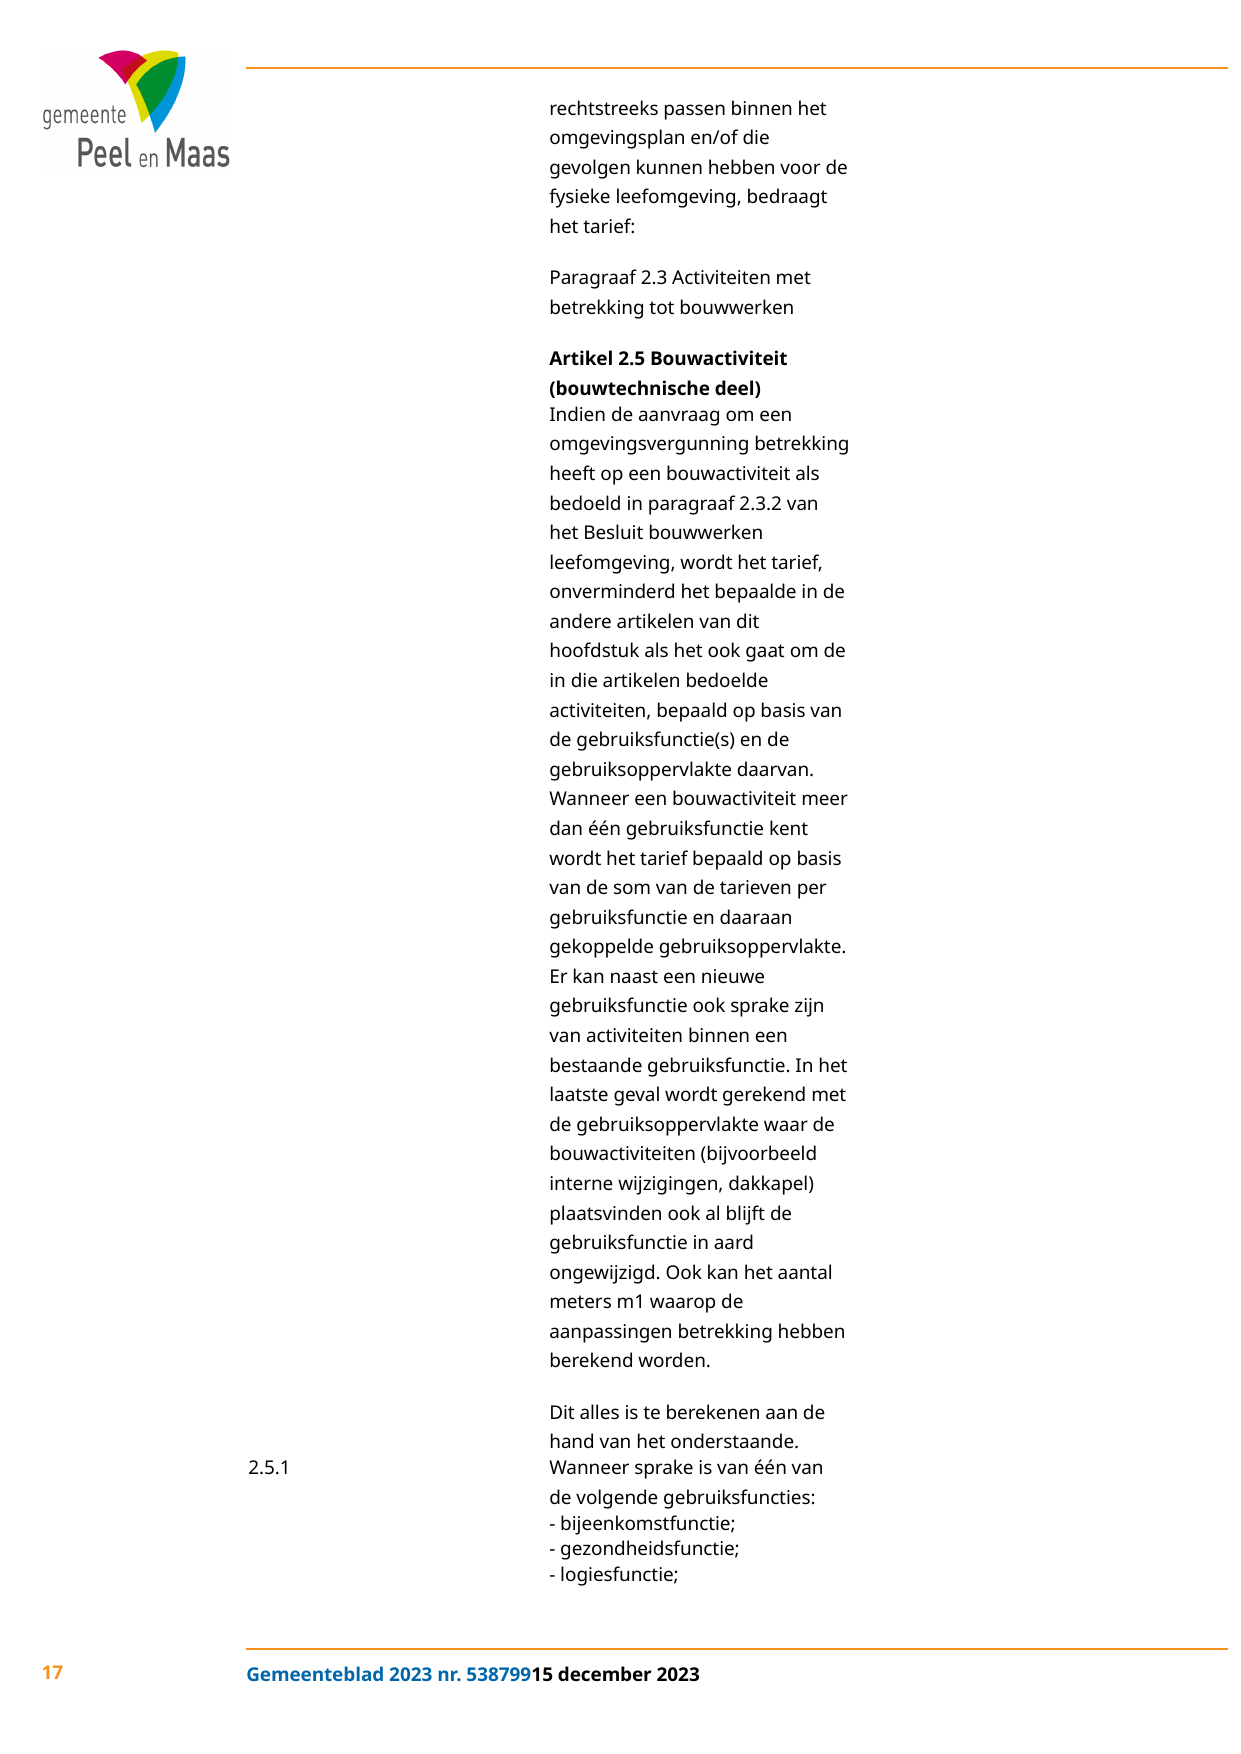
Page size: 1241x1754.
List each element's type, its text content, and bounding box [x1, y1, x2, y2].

table_cell [248, 1535, 549, 1561]
table_cell 2.5.1 [248, 1454, 549, 1510]
table_cell [850, 320, 1152, 346]
table_cell [248, 1561, 549, 1587]
table_cell [248, 1510, 549, 1535]
table_cell [248, 320, 549, 346]
table_cell [248, 265, 549, 320]
table_cell [248, 1373, 549, 1399]
table_cell [850, 95, 1152, 239]
table_cell [850, 239, 1152, 264]
picture [41, 47, 231, 172]
table_cell [850, 1373, 1152, 1399]
table_cell Paragraaf 2.3 Activiteiten met betrekking tot bouwwerken [549, 265, 850, 320]
table_cell [549, 239, 850, 264]
table_cell Dit alles is te berekenen aan de hand van het onderstaande. [549, 1399, 850, 1454]
table_cell [549, 1373, 850, 1399]
table_cell [850, 1399, 1152, 1454]
table_cell Artikel 2.5 Bouwactiviteit (bouwtechnische deel) [549, 346, 850, 401]
table_cell [850, 1561, 1152, 1587]
table_cell - bijeenkomstfunctie; [549, 1510, 850, 1535]
table_cell [248, 346, 549, 401]
table_cell [850, 346, 1152, 401]
table_cell rechtstreeks passen binnen het omgevingsplan en/of die gevolgen kunnen hebben voor de fysieke leefomgeving, bedraagt het tarief: [549, 95, 850, 239]
table_cell [248, 1399, 549, 1454]
table_cell [248, 401, 549, 1373]
table_cell [248, 239, 549, 264]
table_cell [850, 401, 1152, 1373]
table_cell Indien de aanvraag om een omgevingsvergunning betrekking heeft op een bouwactiviteit als bedoeld in paragraaf 2.3.2 van het Besluit bouwwerken leefomgeving, wordt het tarief, onverminderd het bepaalde in de andere artikelen van dit hoofdstuk als het ook gaat om de in die artikelen bedoelde activiteiten, bepaald op basis van de gebruiksfunctie(s) en de gebruiksoppervlakte daarvan. Wanneer een bouwactiviteit meer dan één gebruiksfunctie kent wordt het tarief bepaald op basis van de som van de tarieven per gebruiksfunctie en daaraan gekoppelde gebruiksoppervlakte. Er kan naast een nieuwe gebruiksfunctie ook sprake zijn van activiteiten binnen een bestaande gebruiksfunctie. In het laatste geval wordt gerekend met de gebruiksoppervlakte waar de bouwactiviteiten (bijvoorbeeld interne wijzigingen, dakkapel) plaatsvinden ook al blijft de gebruiksfunctie in aard ongewijzigd. Ook kan het aantal meters m1 waarop de aanpassingen betrekking hebben berekend worden. [549, 401, 850, 1373]
table_cell [850, 1454, 1152, 1510]
table_cell Wanneer sprake is van één van de volgende gebruiksfuncties: [549, 1454, 850, 1510]
table_cell [850, 1510, 1152, 1535]
table_cell [549, 320, 850, 346]
table_cell - logiesfunctie; [549, 1561, 850, 1587]
table_cell [850, 1535, 1152, 1561]
table_cell [248, 95, 549, 239]
table_cell - gezondheidsfunctie; [549, 1535, 850, 1561]
table_cell [850, 265, 1152, 320]
